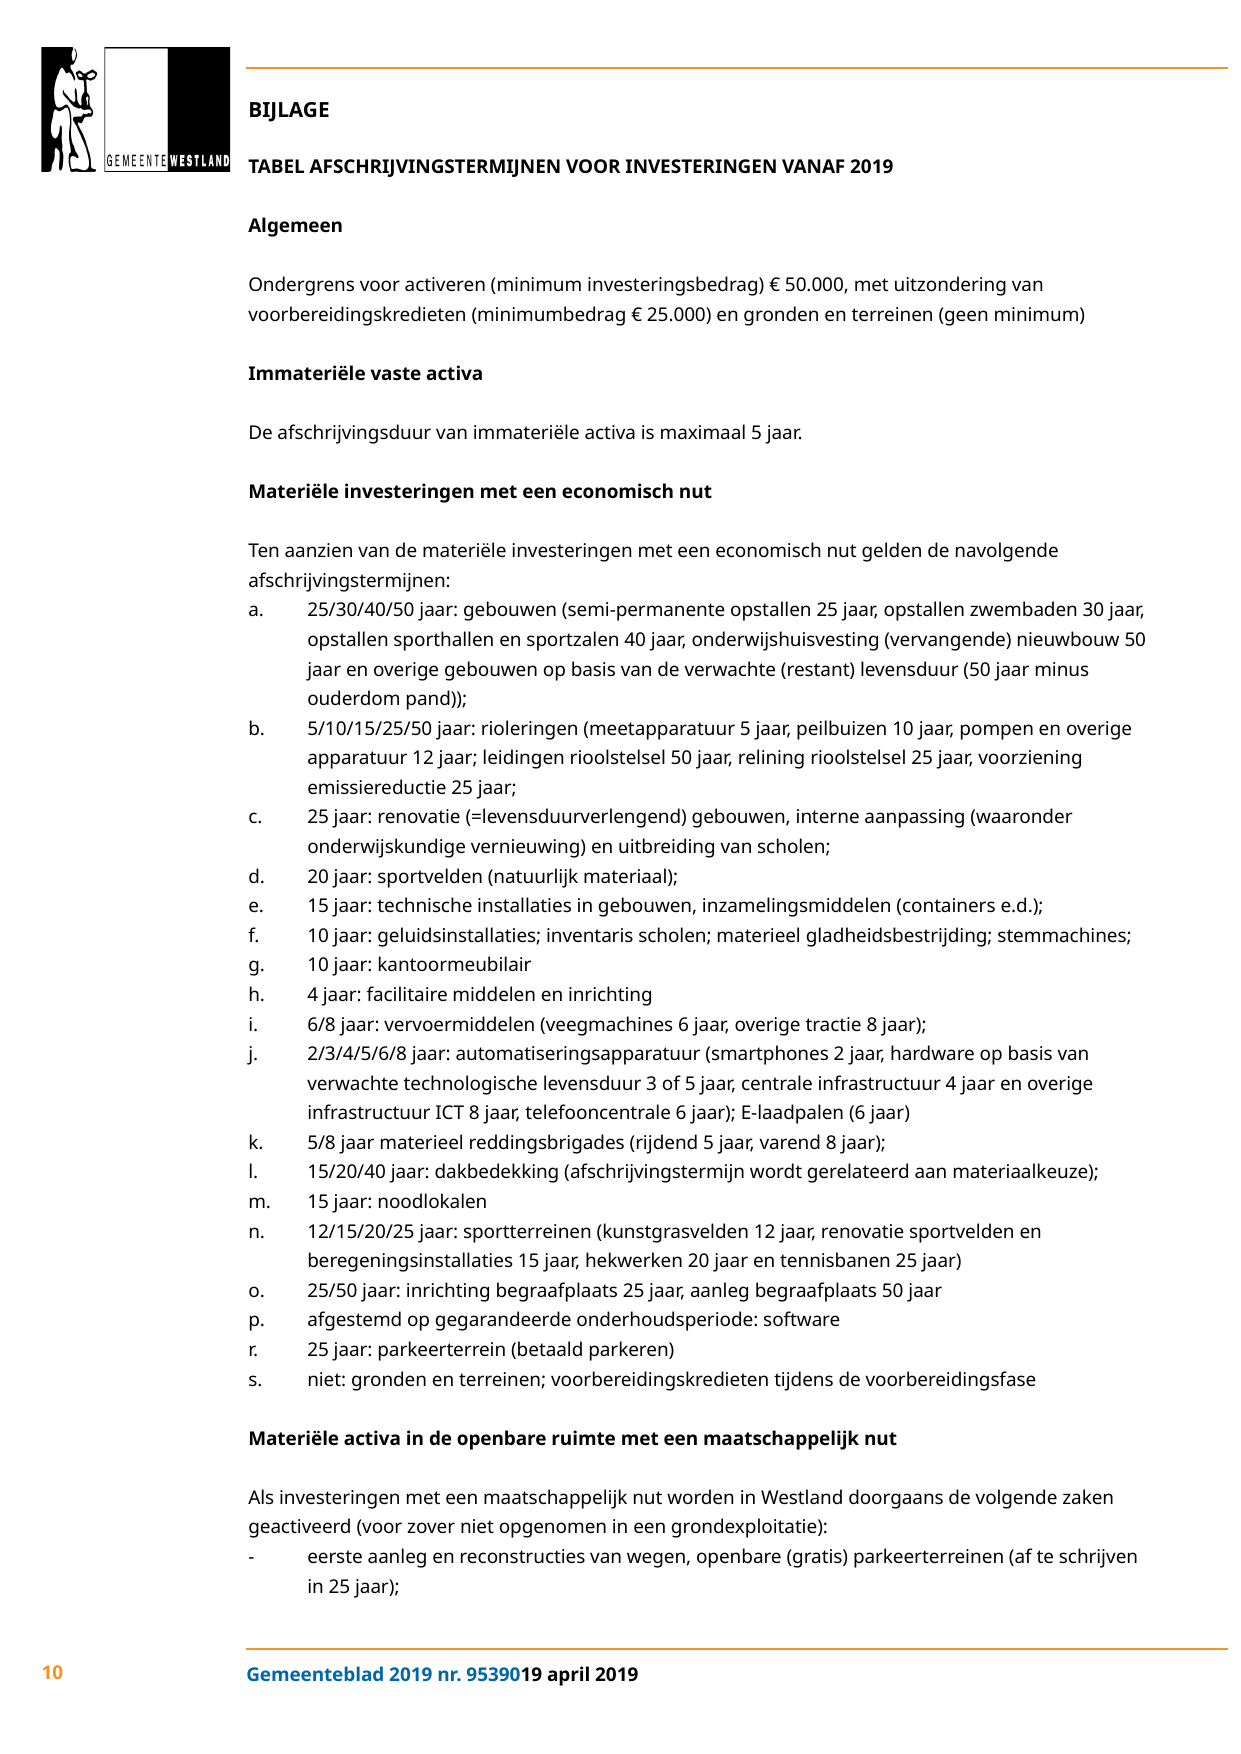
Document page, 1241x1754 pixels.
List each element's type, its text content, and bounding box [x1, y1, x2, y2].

list 25 jaar: parkeerterrein (betaald parkeren) [248, 1336, 1152, 1362]
list 5/10/15/25/50 jaar: rioleringen (meetapparatuur 5 jaar, peilbuizen 10 jaar, pompen en overige apparatuur 12 jaar; leidingen rioolstelsel 50 jaar, relining rioolstelsel 25 jaar, voorziening emissiereductie 25 jaar; [248, 715, 1152, 800]
list niet: gronden en terreinen; voorbereidingskredieten tijdens de voorbereidingsfase [248, 1366, 1152, 1392]
list 12/15/20/25 jaar: sportterreinen (kunstgrasvelden 12 jaar, renovatie sportvelden en beregeningsinstallaties 15 jaar, hekwerken 20 jaar en tennisbanen 25 jaar) [248, 1218, 1152, 1273]
list 6/8 jaar: vervoermiddelen (veegmachines 6 jaar, overige tractie 8 jaar); [248, 1011, 1152, 1037]
text Als investeringen met een maatschappelijk nut worden in Westland doorgaans de volgende zaken geactiveerd (voor zover niet opgenomen in een grondexploitatie): [248, 1484, 1152, 1539]
list 2/3/4/5/6/8 jaar: automatiseringsapparatuur (smartphones 2 jaar, hardware op basis van verwachte technologische levensduur 3 of 5 jaar, centrale infrastructuur 4 jaar en overige infrastructuur ICT 8 jaar, telefooncentrale 6 jaar); E-laadpalen (6 jaar) [248, 1040, 1152, 1125]
list 15/20/40 jaar: dakbedekking (afschrijvingstermijn wordt gerelateerd aan materiaalkeuze); [248, 1159, 1152, 1184]
list afgestemd op gegarandeerde onderhoudsperiode: software [248, 1307, 1152, 1332]
list 20 jaar: sportvelden (natuurlijk materiaal); [248, 863, 1152, 889]
text Ten aanzien van de materiële investeringen met een economisch nut gelden de navolgende afschrijvingstermijnen: [248, 537, 1152, 593]
list 10 jaar: geluidsinstallaties; inventaris scholen; materieel gladheidsbestrijding; stemmachines; [248, 922, 1152, 948]
picture [41, 47, 231, 172]
list 15 jaar: noodlokalen [248, 1188, 1152, 1214]
text Immateriële vaste activa [248, 360, 1152, 386]
list 25/50 jaar: inrichting begraafplaats 25 jaar, aanleg begraafplaats 50 jaar [248, 1277, 1152, 1303]
list 10 jaar: kantoormeubilair [248, 952, 1152, 977]
list 25 jaar: renovatie (=levensduurverlengend) gebouwen, interne aanpassing (waaronder onderwijskundige vernieuwing) en uitbreiding van scholen; [248, 804, 1152, 859]
text De afschrijvingsduur van immateriële activa is maximaal 5 jaar. [248, 419, 1152, 445]
text BIJLAGE [248, 95, 1152, 123]
list 4 jaar: facilitaire middelen en inrichting [248, 981, 1152, 1007]
list 15 jaar: technische installaties in gebouwen, inzamelingsmiddelen (containers e.d.); [248, 892, 1152, 918]
text Materiële investeringen met een economisch nut [248, 478, 1152, 504]
text TABEL AFSCHRIJVINGSTERMIJNEN VOOR INVESTERINGEN VANAF 2019 [248, 153, 1152, 179]
text Algemeen [248, 212, 1152, 238]
text Materiële activa in de openbare ruimte met een maatschappelijk nut [248, 1425, 1152, 1451]
list 5/8 jaar materieel reddingsbrigades (rijdend 5 jaar, varend 8 jaar); [248, 1129, 1152, 1155]
list 25/30/40/50 jaar: gebouwen (semi-permanente opstallen 25 jaar, opstallen zwembaden 30 jaar, opstallen sporthallen en sportzalen 40 jaar, onderwijshuisvesting (vervangende) nieuwbouw 50 jaar en overige gebouwen op basis van de verwachte (restant) levensduur (50 jaar minus ouderdom pand)); [248, 597, 1152, 711]
list eerste aanleg en reconstructies van wegen, openbare (gratis) parkeerterreinen (af te schrijven in 25 jaar); [248, 1543, 1152, 1599]
text Ondergrens voor activeren (minimum investeringsbedrag) € 50.000, met uitzondering van voorbereidingskredieten (minimumbedrag € 25.000) en gronden en terreinen (geen minimum) [248, 271, 1152, 327]
